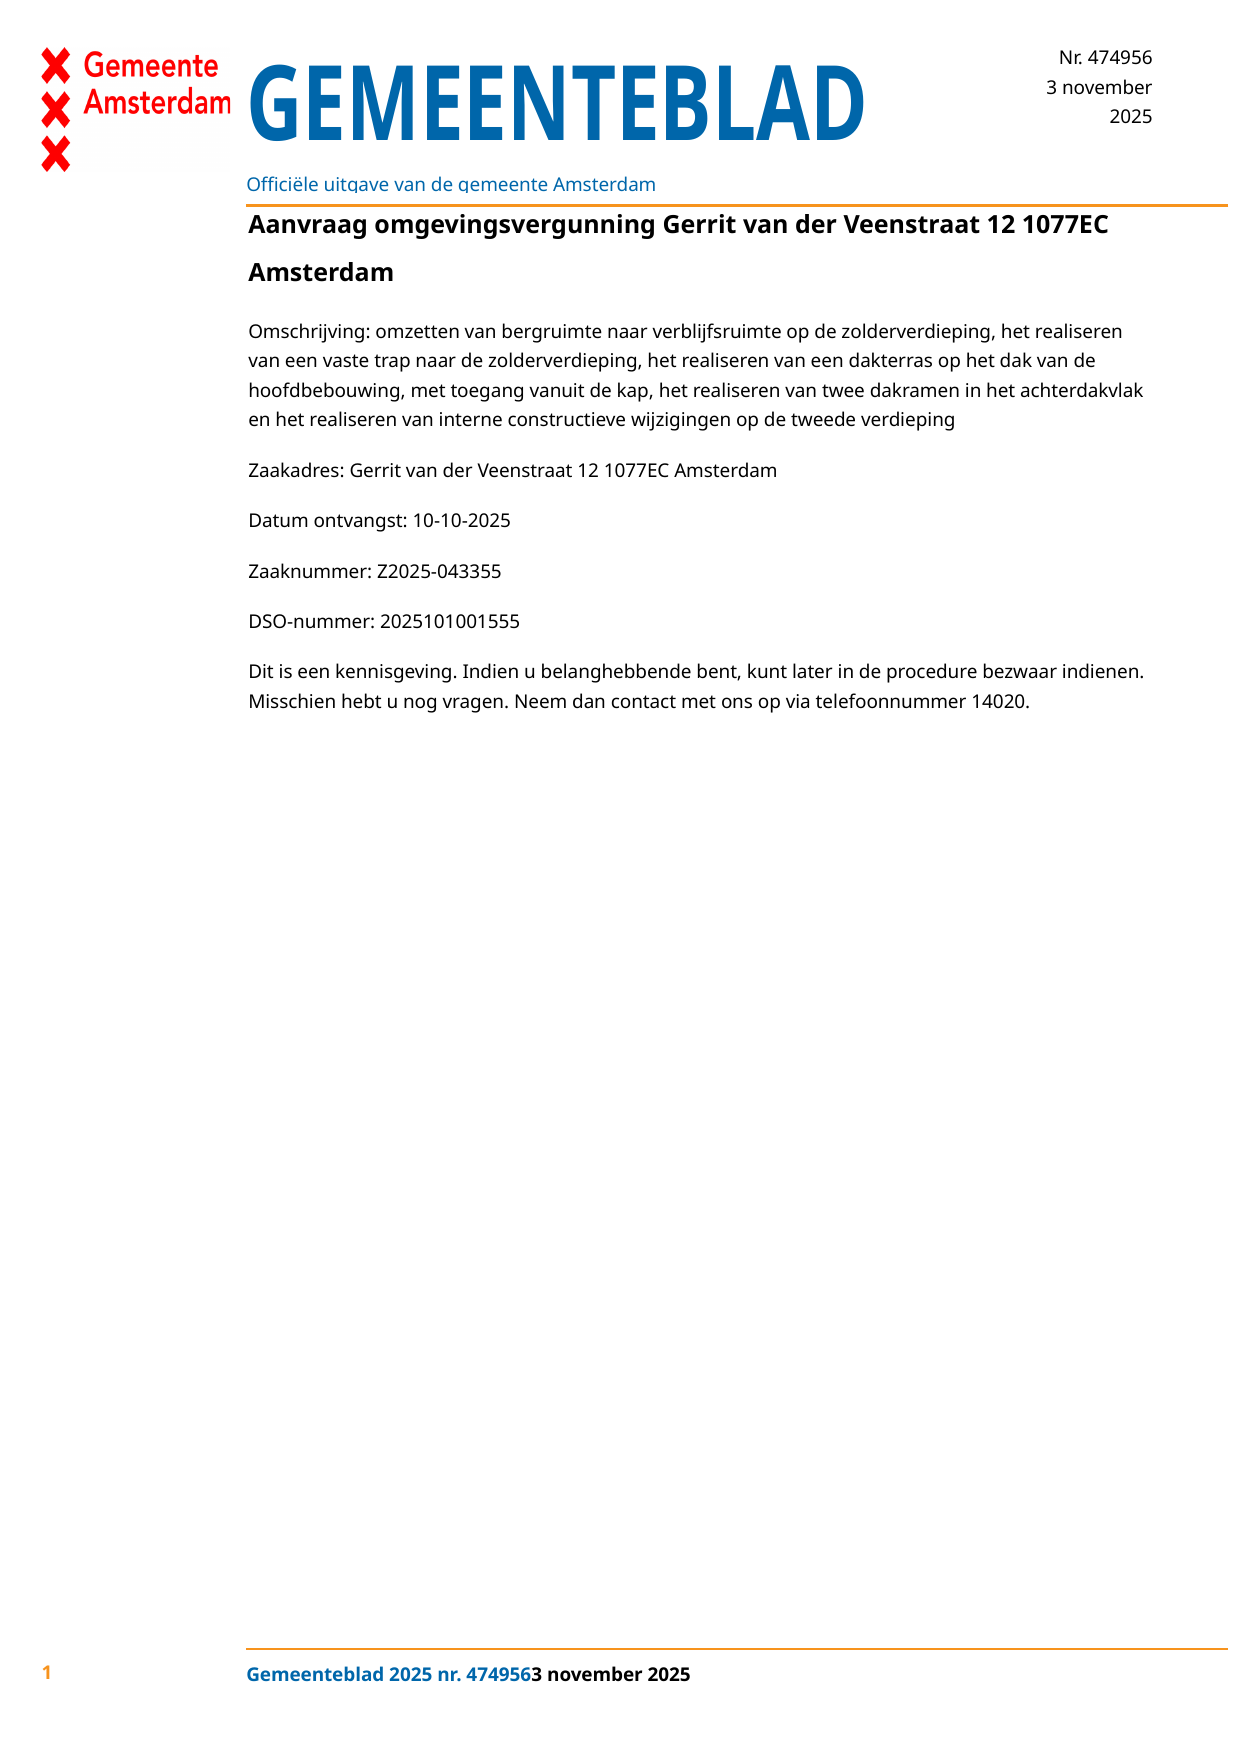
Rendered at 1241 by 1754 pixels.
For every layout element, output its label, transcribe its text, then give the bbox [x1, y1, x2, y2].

text Dit is een kennisgeving. Indien u belanghebbende bent, kunt later in de procedure bezwaar indienen. Misschien hebt u nog vragen. Neem dan contact met ons op via telefoonnummer 14020. [248, 659, 1152, 714]
picture [41, 47, 231, 172]
text Datum ontvangst: 10-10-2025 [248, 507, 1152, 533]
text Omschrijving: omzetten van bergruimte naar verblijfsruimte op de zolderverdieping, het realiseren van een vaste trap naar de zolderverdieping, het realiseren van een dakterras op het dak van de hoofdbebouwing, met toegang vanuit de kap, het realiseren van twee dakramen in het achterdakvlak en het realiseren van interne constructieve wijzigingen op de tweede verdieping [248, 318, 1152, 432]
text Aanvraag omgevingsvergunning Gerrit van der Veenstraat 12 1077EC Amsterdam [248, 207, 1152, 288]
text Zaakadres: Gerrit van der Veenstraat 12 1077EC Amsterdam [248, 457, 1152, 483]
text Zaaknummer: Z2025-043355 [248, 558, 1152, 584]
text DSO-nummer: 2025101001555 [248, 608, 1152, 634]
